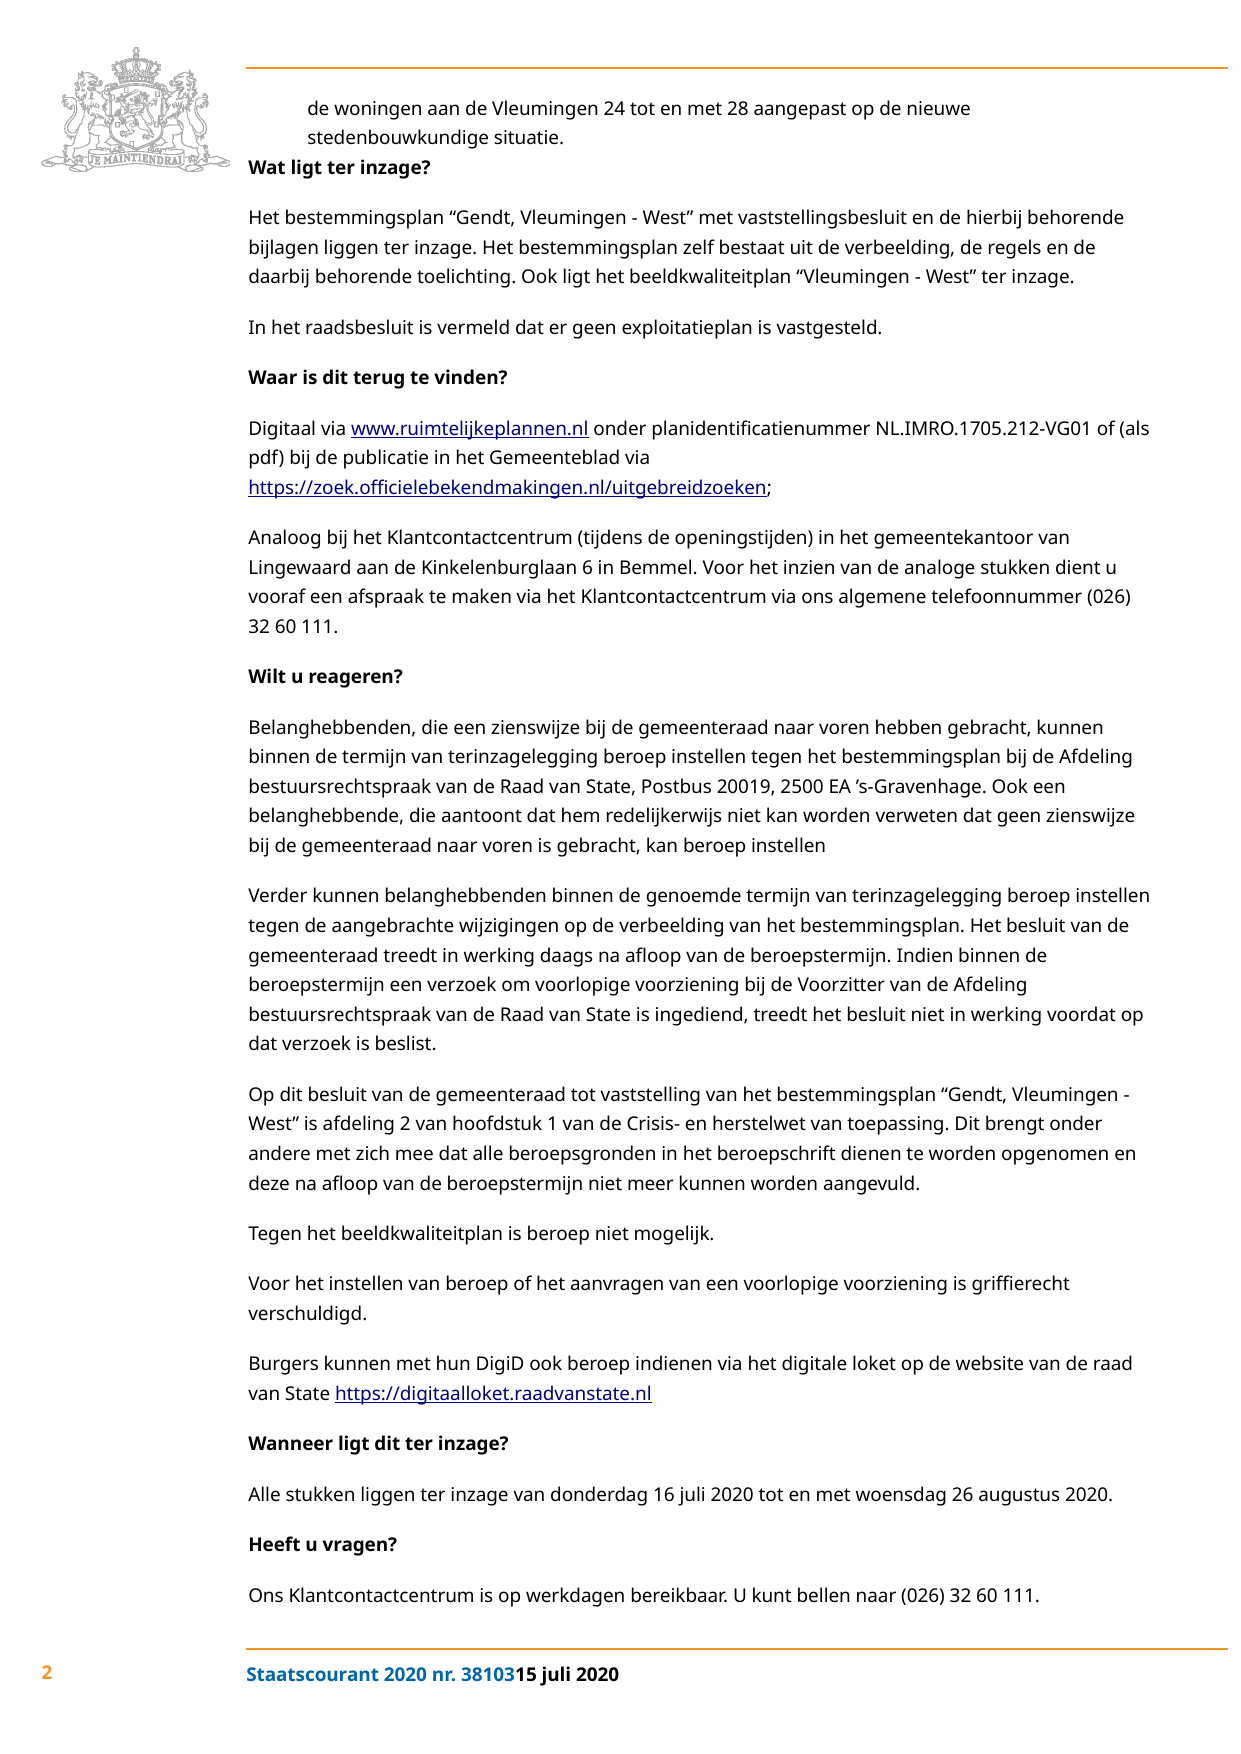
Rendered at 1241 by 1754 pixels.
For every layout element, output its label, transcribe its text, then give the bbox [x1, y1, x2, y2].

list de woningen aan de Vleumingen 24 tot en met 28 aangepast op de nieuwe stedenbouwkundige situatie. [248, 95, 1152, 150]
text Burgers kunnen met hun DigiD ook beroep indienen via het digitale loket op de website van de raad van State https://digitaalloket.raadvanstate.nl [248, 1351, 1152, 1406]
text Waar is dit terug te vinden? [248, 364, 1152, 390]
text Verder kunnen belanghebbenden binnen de genoemde termijn van terinzagelegging beroep instellen tegen de aangebrachte wijzigingen op de verbeelding van het bestemmingsplan. Het besluit van de gemeenteraad treedt in werking daags na afloop van de beroepstermijn. Indien binnen de beroepstermijn een verzoek om voorlopige voorziening bij de Voorzitter van de Afdeling bestuursrechtspraak van de Raad van State is ingediend, treedt het besluit niet in werking voordat op dat verzoek is beslist. [248, 883, 1152, 1056]
text Tegen het beeldkwaliteitplan is beroep niet mogelijk. [248, 1220, 1152, 1246]
text Analoog bij het Klantcontactcentrum (tijdens de openingstijden) in het gemeentekantoor van Lingewaard aan de Kinkelenburglaan 6 in Bemmel. Voor het inzien van de analoge stukken dient u vooraf een afspraak te maken via het Klantcontactcentrum via ons algemene telefoonnummer (026) 32 60 111. [248, 524, 1152, 639]
text Ons Klantcontactcentrum is op werkdagen bereikbaar. U kunt bellen naar (026) 32 60 111. [248, 1582, 1152, 1608]
text Digitaal via www.ruimtelijkeplannen.nl onder planidentificatienummer NL.IMRO.1705.212-VG01 of (als pdf) bij de publicatie in het Gemeenteblad via https://zoek.officielebekendmakingen.nl/uitgebreidzoeken; [248, 415, 1152, 500]
text Het bestemmingsplan “Gendt, Vleumingen - West” met vaststellingsbesluit en de hierbij behorende bijlagen liggen ter inzage. Het bestemmingsplan zelf bestaat uit de verbeelding, de regels en de daarbij behorende toelichting. Ook ligt het beeldkwaliteitplan “Vleumingen - West” ter inzage. [248, 204, 1152, 289]
text In het raadsbesluit is vermeld dat er geen exploitatieplan is vastgesteld. [248, 314, 1152, 340]
text Wilt u reageren? [248, 663, 1152, 689]
text Heeft u vragen? [248, 1531, 1152, 1557]
text Voor het instellen van beroep of het aanvragen van een voorlopige voorziening is griffierecht verschuldigd. [248, 1271, 1152, 1326]
text Op dit besluit van de gemeenteraad tot vaststelling van het bestemmingsplan “Gendt, Vleumingen - West” is afdeling 2 van hoofdstuk 1 van de Crisis- en herstelwet van toepassing. Dit brengt onder andere met zich mee dat alle beroepsgronden in het beroepschrift dienen te worden opgenomen en deze na afloop van de beroepstermijn niet meer kunnen worden aangevuld. [248, 1081, 1152, 1196]
text Alle stukken liggen ter inzage van donderdag 16 juli 2020 tot en met woensdag 26 augustus 2020. [248, 1481, 1152, 1507]
text Belanghebbenden, die een zienswijze bij de gemeenteraad naar voren hebben gebracht, kunnen binnen de termijn van terinzagelegging beroep instellen tegen het bestemmingsplan bij de Afdeling bestuursrechtspraak van de Raad van State, Postbus 20019, 2500 EA ’s-Gravenhage. Ook een belanghebbende, die aantoont dat hem redelijkerwijs niet kan worden verweten dat geen zienswijze bij de gemeenteraad naar voren is gebracht, kan beroep instellen [248, 714, 1152, 858]
picture [41, 47, 231, 172]
text Wanneer ligt dit ter inzage? [248, 1431, 1152, 1456]
text Wat ligt ter inzage? [248, 154, 1152, 180]
